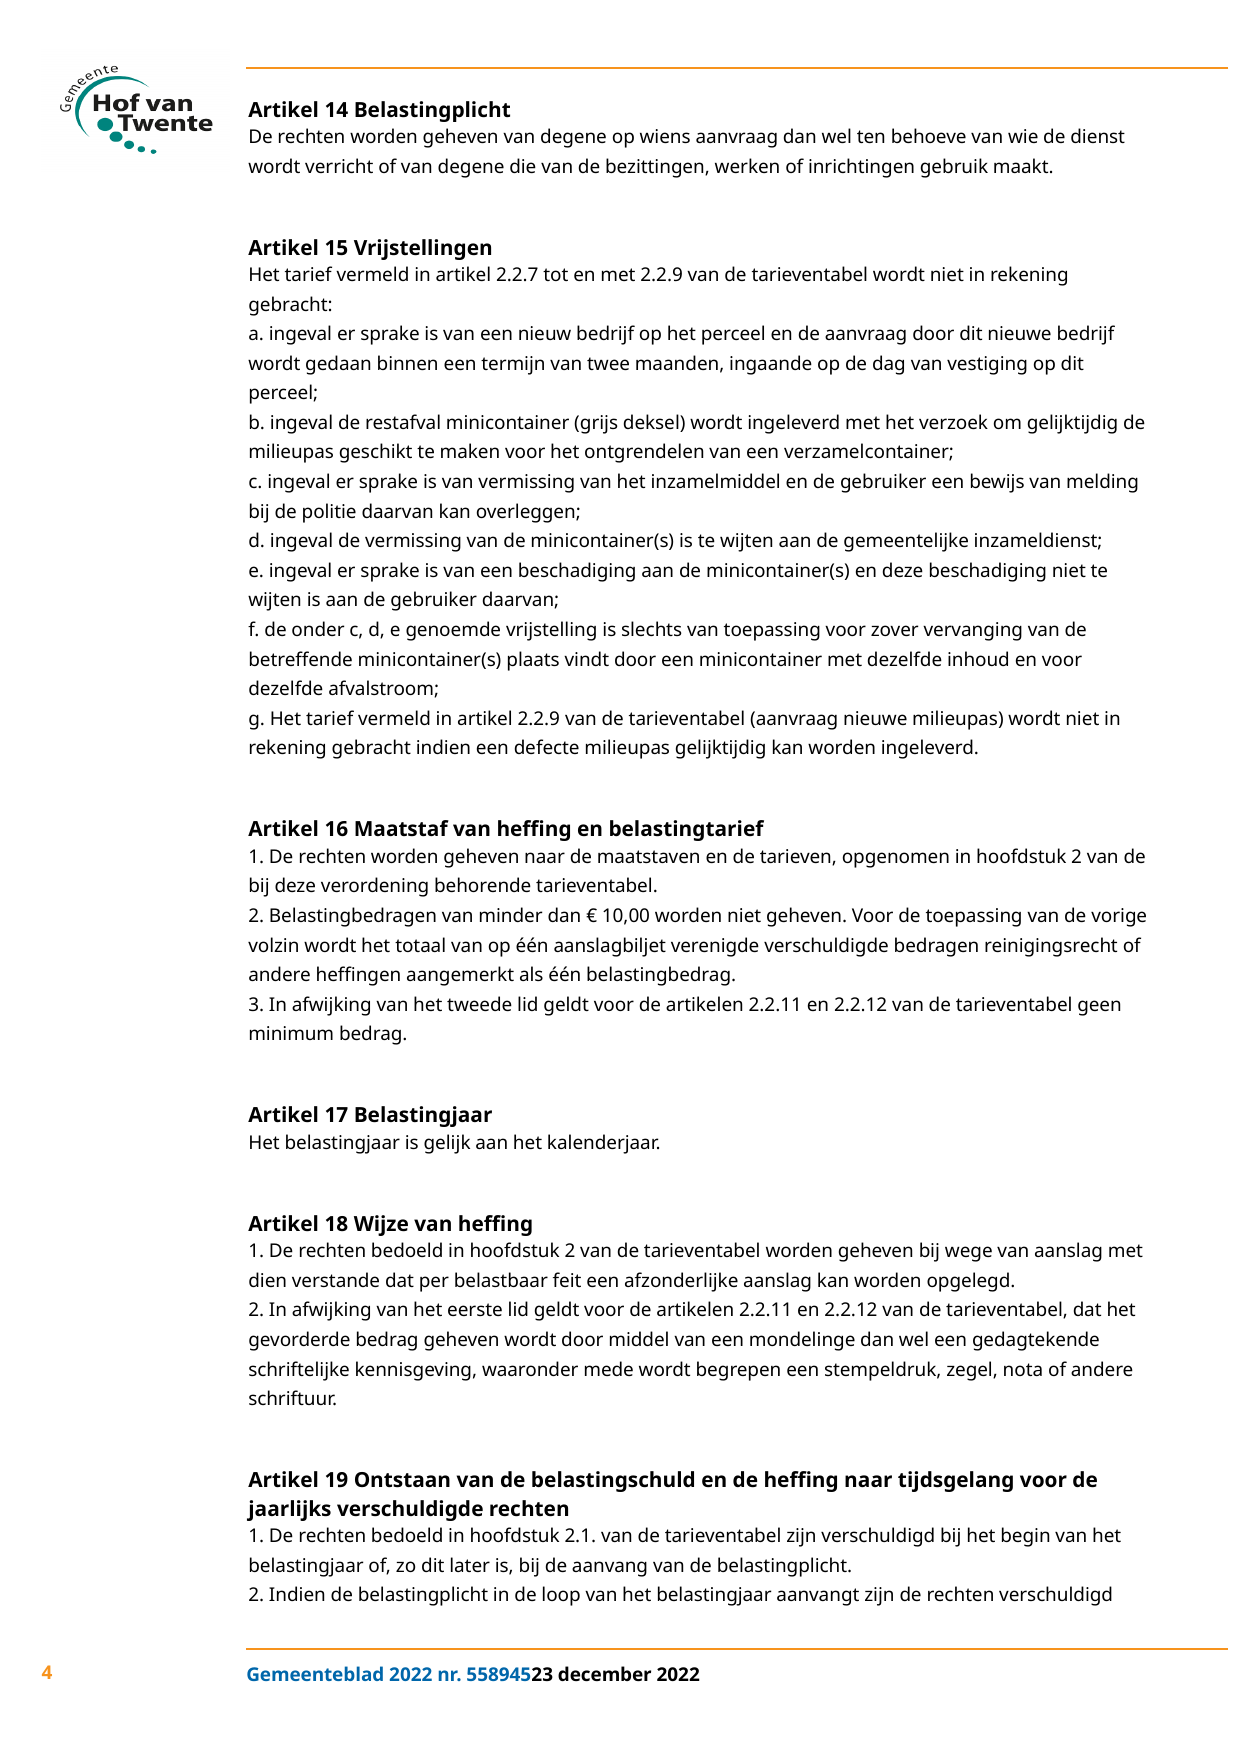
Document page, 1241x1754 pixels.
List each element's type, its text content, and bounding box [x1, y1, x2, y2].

text f. de onder c, d, e genoemde vrijstelling is slechts van toepassing voor zover vervanging van de betreffende minicontainer(s) plaats vindt door een minicontainer met dezelfde inhoud en voor dezelfde afvalstroom; [248, 616, 1152, 701]
text 2. Indien de belastingplicht in de loop van het belastingjaar aanvangt zijn de rechten verschuldigd [248, 1581, 1152, 1607]
text 2. In afwijking van het eerste lid geldt voor de artikelen 2.2.11 en 2.2.12 van de tarieventabel, dat het gevorderde bedrag geheven wordt door middel van een mondelinge dan wel een gedagtekende schriftelijke kennisgeving, waaronder mede wordt begrepen een stempeldruk, zegel, nota of andere schriftuur. [248, 1297, 1152, 1411]
picture [41, 47, 231, 172]
text c. ingeval er sprake is van vermissing van het inzamelmiddel en de gebruiker een bewijs van melding bij de politie daarvan kan overleggen; [248, 468, 1152, 524]
text Artikel 14 Belastingplicht [248, 95, 1152, 123]
text Artikel 18 Wijze van heffing [248, 1209, 1152, 1237]
text d. ingeval de vermissing van de minicontainer(s) is te wijten aan de gemeentelijke inzameldienst; [248, 527, 1152, 553]
text 1. De rechten bedoeld in hoofdstuk 2 van de tarieventabel worden geheven bij wege van aanslag met dien verstande dat per belastbaar feit een afzonderlijke aanslag kan worden opgelegd. [248, 1237, 1152, 1293]
text Artikel 15 Vrijstellingen [248, 233, 1152, 261]
text 2. Belastingbedragen van minder dan € 10,00 worden niet geheven. Voor de toepassing van de vorige volzin wordt het totaal van op één aanslagbiljet verenigde verschuldigde bedragen reinigingsrecht of andere heffingen aangemerkt als één belastingbedrag. [248, 902, 1152, 987]
text a. ingeval er sprake is van een nieuw bedrijf op het perceel en de aanvraag door dit nieuwe bedrijf wordt gedaan binnen een termijn van twee maanden, ingaande op de dag van vestiging op dit perceel; [248, 320, 1152, 405]
text b. ingeval de restafval minicontainer (grijs deksel) wordt ingeleverd met het verzoek om gelijktijdig de milieupas geschikt te maken voor het ontgrendelen van een verzamelcontainer; [248, 409, 1152, 464]
text Artikel 17 Belastingjaar [248, 1101, 1152, 1129]
text Artikel 16 Maatstaf van heffing en belastingtarief [248, 814, 1152, 843]
text De rechten worden geheven van degene op wiens aanvraag dan wel ten behoeve van wie de dienst wordt verricht of van degene die van de bezittingen, werken of inrichtingen gebruik maakt. [248, 123, 1152, 178]
text 1. De rechten worden geheven naar de maatstaven en de tarieven, opgenomen in hoofdstuk 2 van de bij deze verordening behorende tarieventabel. [248, 843, 1152, 898]
text Het tarief vermeld in artikel 2.2.7 tot en met 2.2.9 van de tarieventabel wordt niet in rekening gebracht: [248, 261, 1152, 317]
text 3. In afwijking van het tweede lid geldt voor de artikelen 2.2.11 en 2.2.12 van de tarieventabel geen minimum bedrag. [248, 991, 1152, 1046]
text g. Het tarief vermeld in artikel 2.2.9 van de tarieventabel (aanvraag nieuwe milieupas) wordt niet in rekening gebracht indien een defecte milieupas gelijktijdig kan worden ingeleverd. [248, 705, 1152, 760]
text e. ingeval er sprake is van een beschadiging aan de minicontainer(s) en deze beschadiging niet te wijten is aan de gebruiker daarvan; [248, 557, 1152, 612]
text 1. De rechten bedoeld in hoofdstuk 2.1. van de tarieventabel zijn verschuldigd bij het begin van het belastingjaar of, zo dit later is, bij de aanvang van de belastingplicht. [248, 1522, 1152, 1577]
text Het belastingjaar is gelijk aan het kalenderjaar. [248, 1129, 1152, 1155]
text Artikel 19 Ontstaan van de belastingschuld en de heffing naar tijdsgelang voor de jaarlijks verschuldigde rechten [248, 1465, 1152, 1522]
